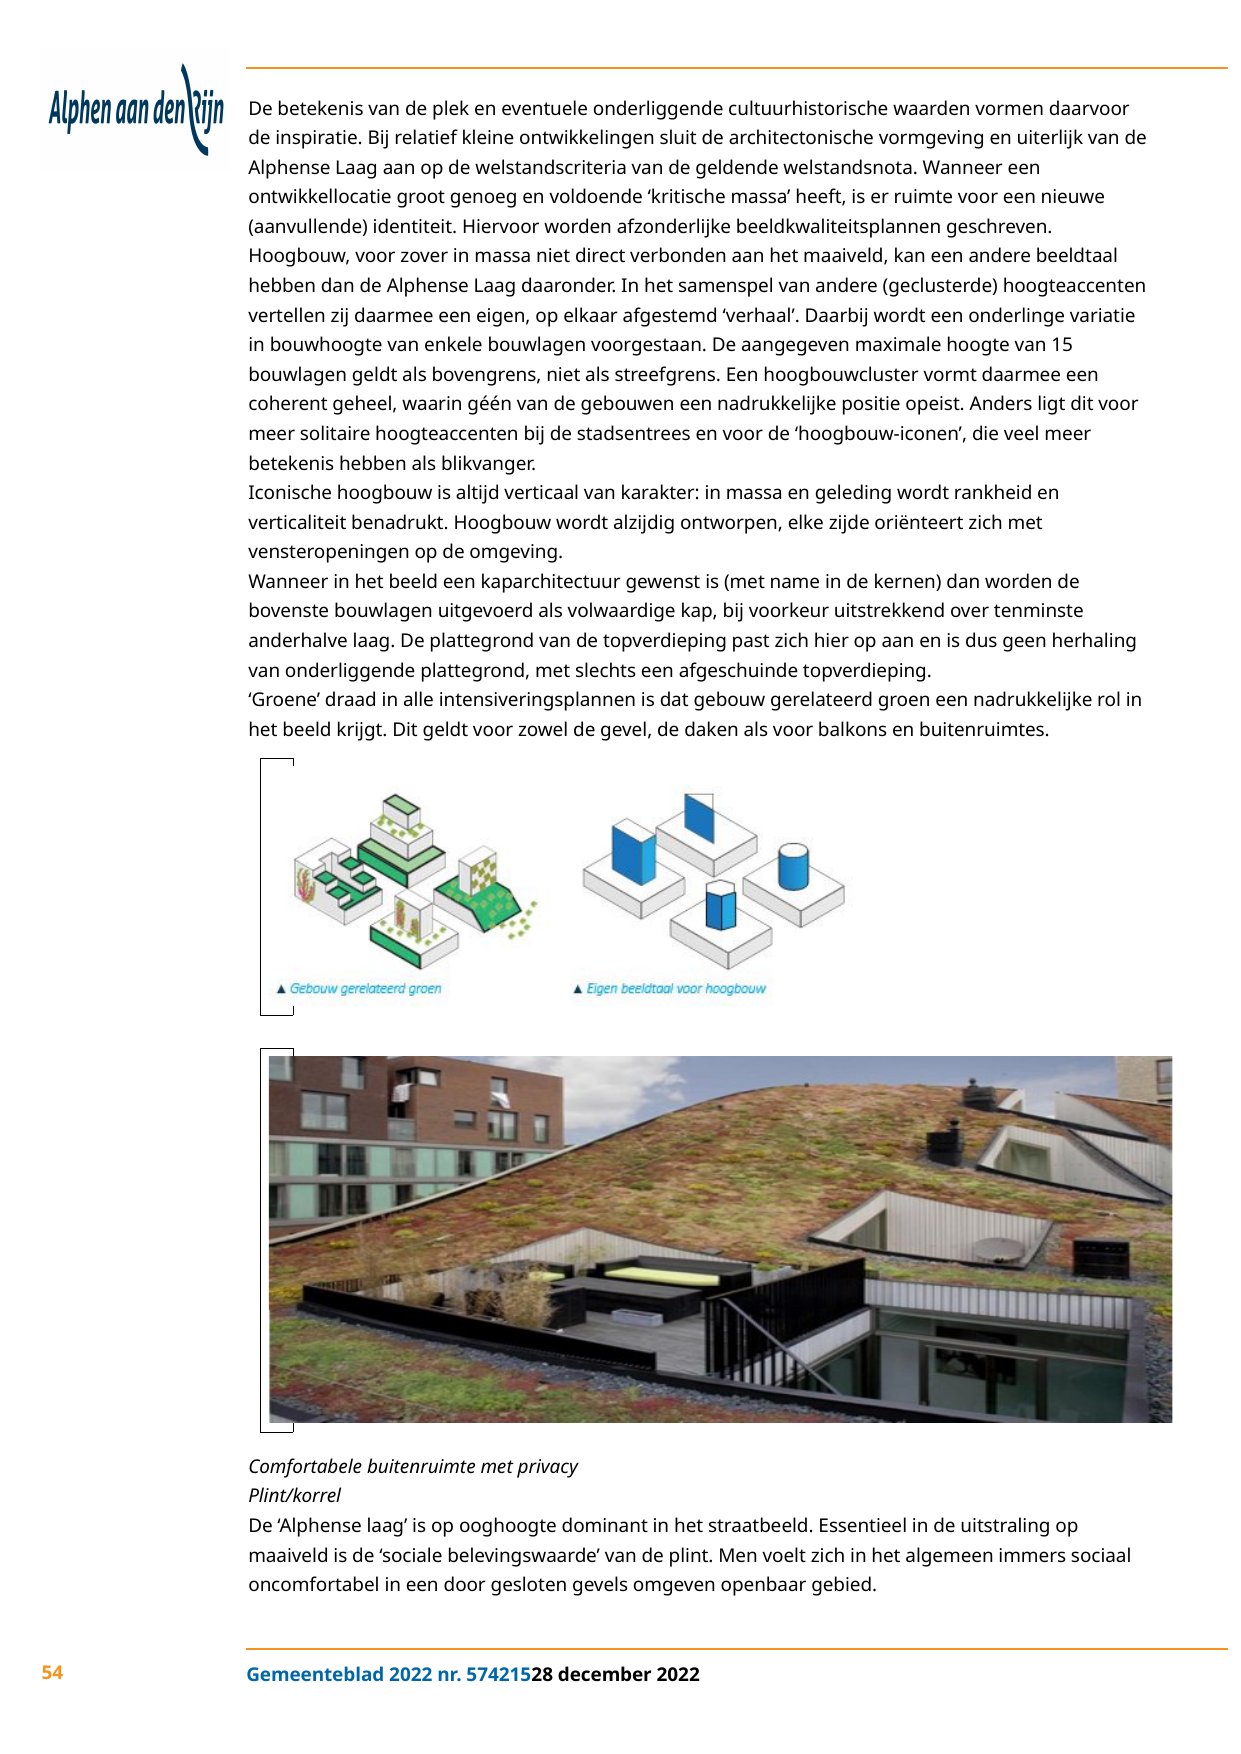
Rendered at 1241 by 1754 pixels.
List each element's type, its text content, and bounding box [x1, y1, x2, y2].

text De betekenis van de plek en eventuele onderliggende cultuurhistorische waarden vormen daarvoor de inspiratie. Bij relatief kleine ontwikkelingen sluit de architectonische vormgeving en uiterlijk van de Alphense Laag aan op de welstandscriteria van de geldende welstandsnota. Wanneer een ontwikkellocatie groot genoeg en voldoende ‘kritische massa’ heeft, is er ruimte voor een nieuwe (aanvullende) identiteit. Hiervoor worden afzonderlijke beeldkwaliteitsplannen geschreven. [248, 95, 1152, 239]
picture [41, 47, 231, 172]
text Hoogbouw, voor zover in massa niet direct verbonden aan het maaiveld, kan een andere beeldtaal hebben dan de Alphense Laag daaronder. In het samenspel van andere (geclusterde) hoogteaccenten vertellen zij daarmee een eigen, op elkaar afgestemd ‘verhaal’. Daarbij wordt een onderlinge variatie in bouwhoogte van enkele bouwlagen voorgestaan. De aangegeven maximale hoogte van 15 bouwlagen geldt als bovengrens, niet als streefgrens. Een hoogbouwcluster vormt daarmee een coherent geheel, waarin géén van de gebouwen een nadrukkelijke positie opeist. Anders ligt dit voor meer solitaire hoogteaccenten bij de stadsentrees en voor de ‘hoogbouw-iconen’, die veel meer betekenis hebben als blikvanger. [248, 243, 1152, 476]
text Iconische hoogbouw is altijd verticaal van karakter: in massa en geleding wordt rankheid en verticaliteit benadrukt. Hoogbouw wordt alzijdig ontworpen, elke zijde oriënteert zich met vensteropeningen op de omgeving. [248, 479, 1152, 564]
picture [268, 1056, 1173, 1423]
text ‘Groene’ draad in alle intensiveringsplannen is dat gebouw gerelateerd groen een nadrukkelijke rol in het beeld krijgt. Dit geldt voor zowel de gevel, de daken als voor balkons en buitenruimtes. [248, 686, 1152, 742]
text Wanneer in het beeld een kaparchitectuur gewenst is (met name in de kernen) dan worden de bovenste bouwlagen uitgevoerd als volwaardige kap, bij voorkeur uitstrekkend over tenminste anderhalve laag. De plattegrond van de topverdieping past zich hier op aan en is dus geen herhaling van onderliggende plattegrond, met slechts een afgeschuinde topverdieping. [248, 568, 1152, 683]
text Comfortabele buitenruimte met privacy [248, 1453, 1152, 1479]
text Plint/korrel [248, 1483, 1152, 1508]
text De ‘Alphense laag’ is op ooghoogte dominant in het straatbeeld. Essentieel in de uitstraling op maaiveld is de ‘sociale belevingswaarde’ van de plint. Men voelt zich in het algemeen immers sociaal oncomfortabel in een door gesloten gevels omgeven openbaar gebied. [248, 1512, 1152, 1597]
picture [268, 766, 860, 1006]
